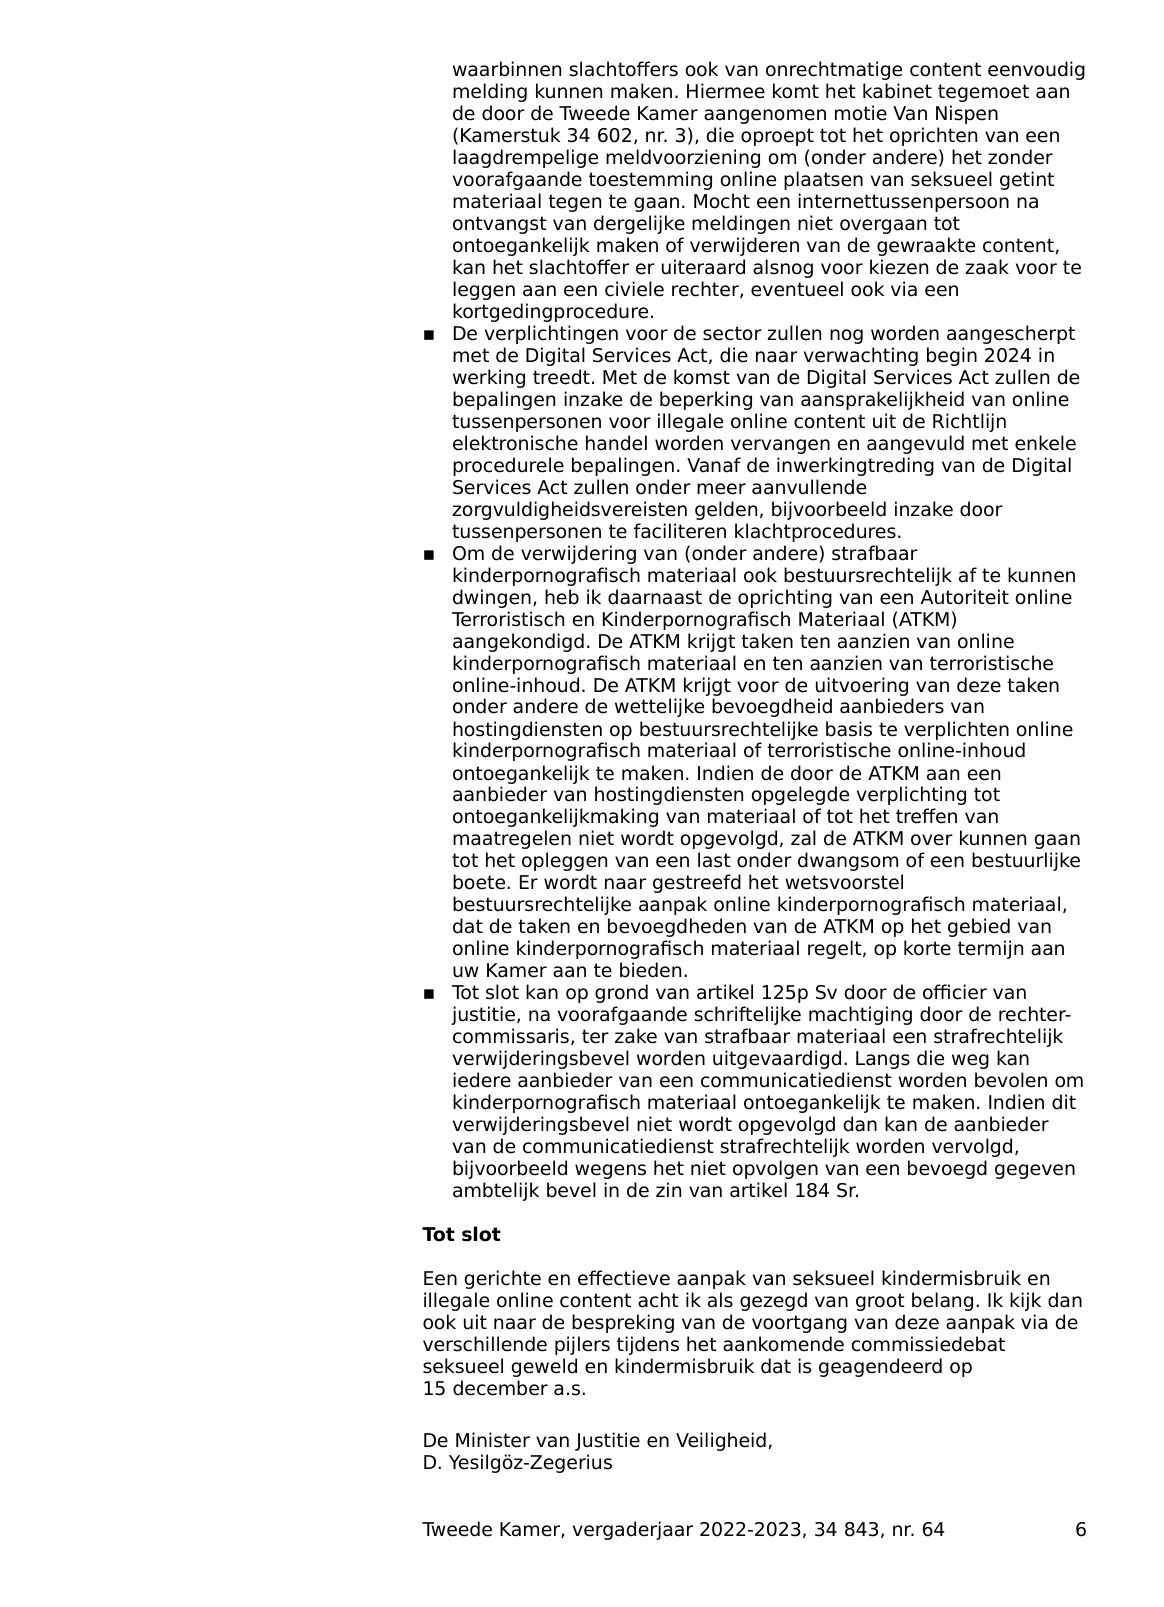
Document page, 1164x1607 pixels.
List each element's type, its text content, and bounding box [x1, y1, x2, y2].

text Een gerichte en effectieve aanpak van seksueel kindermisbruik en illegale online content acht ik als gezegd van groot belang. Ik kijk dan ook uit naar de bespreking van de voortgang van deze aanpak via de verschillende pijlers tijdens het aankomende commissiedebat seksueel geweld en kindermisbruik dat is geagendeerd op 15 december a.s. [422, 1268, 1087, 1400]
subtitle Tot slot [422, 1224, 1087, 1246]
text ▪ De verplichtingen voor de sector zullen nog worden aangescherpt met de Digital Services Act, die naar verwachting begin 2024 in werking treedt. Met de komst van de Digital Services Act zullen de bepalingen inzake de beperking van aansprakelijkheid van online tussenpersonen voor illegale online content uit de Richtlijn elektronische handel worden vervangen en aangevuld met enkele procedurele bepalingen. Vanaf de inwerkingtreding van de Digital Services Act zullen onder meer aanvullende zorgvuldigheidsvereisten gelden, bijvoorbeeld inzake door tussenpersonen te faciliteren klachtprocedures. [422, 323, 1087, 543]
text ▪ Tot slot kan op grond van artikel 125p Sv door de officier van justitie, na voorafgaande schriftelijke machtiging door de rechter-commissaris, ter zake van strafbaar materiaal een strafrechtelijk verwijderingsbevel worden uitgevaardigd. Langs die weg kan iedere aanbieder van een communicatiedienst worden bevolen om kinderpornografisch materiaal ontoegankelijk te maken. Indien dit verwijderingsbevel niet wordt opgevolgd dan kan de aanbieder van de communicatiedienst strafrechtelijk worden vervolgd, bijvoorbeeld wegens het niet opvolgen van een bevoegd gegeven ambtelijk bevel in de zin van artikel 184 Sr. [422, 982, 1087, 1202]
text De Minister van Justitie en Veiligheid, D. Yesilgöz-Zegerius [422, 1430, 1087, 1474]
text waarbinnen slachtoffers ook van onrechtmatige content eenvoudig melding kunnen maken. Hiermee komt het kabinet tegemoet aan de door de Tweede Kamer aangenomen motie Van Nispen (Kamerstuk 34 602, nr. 3), die oproept tot het oprichten van een laagdrempelige meldvoorziening om (onder andere) het zonder voorafgaande toestemming online plaatsen van seksueel getint materiaal tegen te gaan. Mocht een internettussenpersoon na ontvangst van dergelijke meldingen niet overgaan tot ontoegankelijk maken of verwijderen van de gewraakte content, kan het slachtoffer er uiteraard alsnog voor kiezen de zaak voor te leggen aan een civiele rechter, eventueel ook via een kortgedingprocedure. [422, 59, 1087, 323]
text ▪ Om de verwijdering van (onder andere) strafbaar kinderpornografisch materiaal ook bestuursrechtelijk af te kunnen dwingen, heb ik daarnaast de oprichting van een Autoriteit online Terroristisch en Kinderpornografisch Materiaal (ATKM) aangekondigd. De ATKM krijgt taken ten aanzien van online kinderpornografisch materiaal en ten aanzien van terroristische online-inhoud. De ATKM krijgt voor de uitvoering van deze taken onder andere de wettelijke bevoegdheid aanbieders van hostingdiensten op bestuursrechtelijke basis te verplichten online kinderpornografisch materiaal of terroristische online-inhoud ontoegankelijk te maken. Indien de door de ATKM aan een aanbieder van hostingdiensten opgelegde verplichting tot ontoegankelijkmaking van materiaal of tot het treffen van maatregelen niet wordt opgevolgd, zal de ATKM over kunnen gaan tot het opleggen van een last onder dwangsom of een bestuurlijke boete. Er wordt naar gestreefd het wetsvoorstel bestuursrechtelijke aanpak online kinderpornografisch materiaal, dat de taken en bevoegdheden van de ATKM op het gebied van online kinderpornografisch materiaal regelt, op korte termijn aan uw Kamer aan te bieden. [422, 543, 1087, 982]
